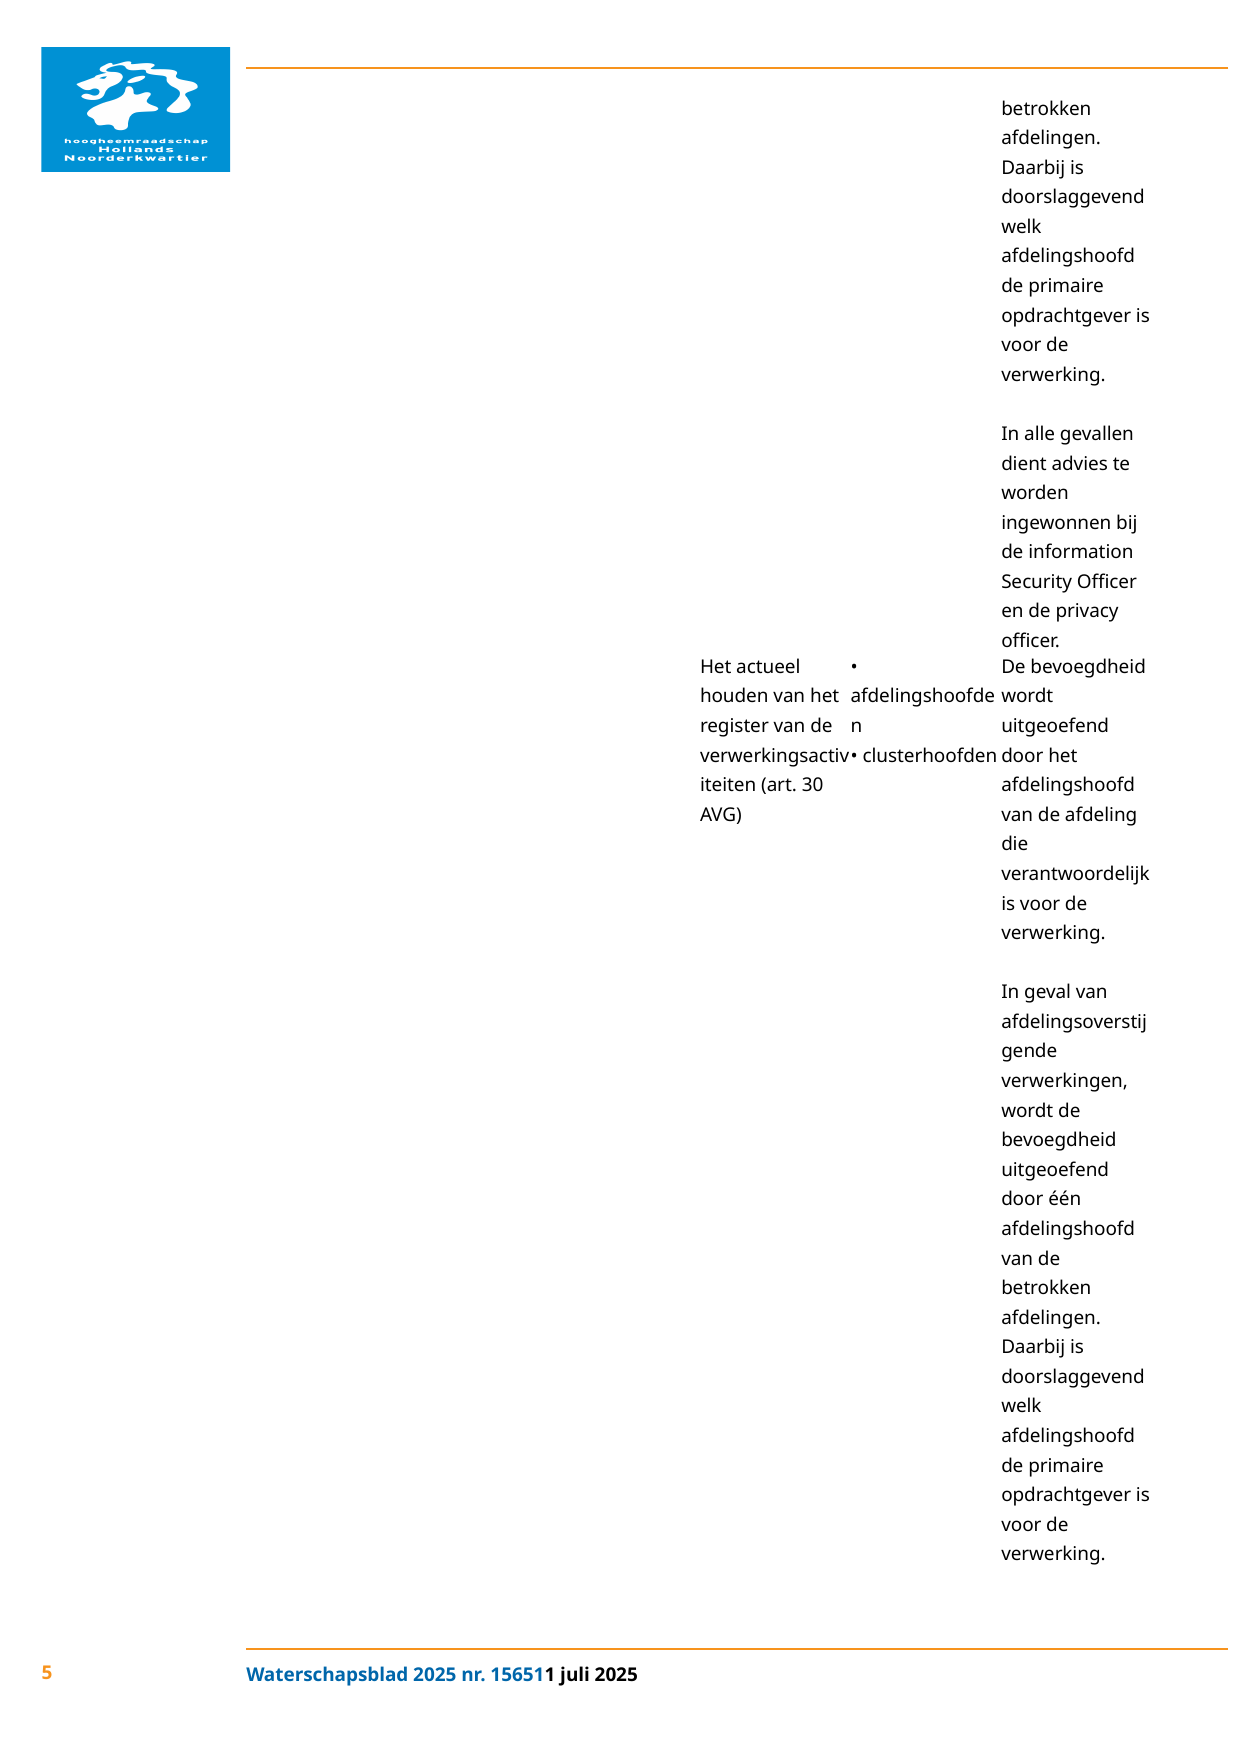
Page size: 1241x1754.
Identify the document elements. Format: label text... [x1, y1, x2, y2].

table_cell [248, 95, 398, 653]
table_cell [549, 653, 700, 1596]
picture [78, 64, 122, 99]
table_cell [399, 95, 549, 653]
table_cell • afdelingshoofden • clusterhoofden [850, 653, 1001, 1596]
table_cell betrokken afdelingen. Daarbij is doorslaggevend welk afdelingshoofd de primaire opdrachtgever is voor de verwerking. In alle gevallen dient advies te worden ingewonnen bij de information Security Officer en de privacy officer. [1001, 95, 1152, 653]
table_cell [850, 95, 1001, 653]
picture [88, 87, 157, 130]
table_cell De bevoegdheid wordt uitgeoefend door het afdelingshoofd van de afdeling die verantwoordelijk is voor de verwerking. In geval van afdelingsoverstijgende verwerkingen, wordt de bevoegdheid uitgeoefend door één afdelingshoofd van de betrokken afdelingen. Daarbij is doorslaggevend welk afdelingshoofd de primaire opdrachtgever is voor de verwerking. [1001, 653, 1152, 1596]
picture [118, 62, 197, 112]
table_cell [700, 95, 850, 653]
table_cell [549, 95, 700, 653]
table_cell Het actueel houden van het register van de verwerkingsactiviteiten (art. 30 AVG) [700, 653, 850, 1596]
table_cell [248, 653, 398, 1596]
table_cell [399, 653, 549, 1596]
picture [129, 76, 144, 82]
